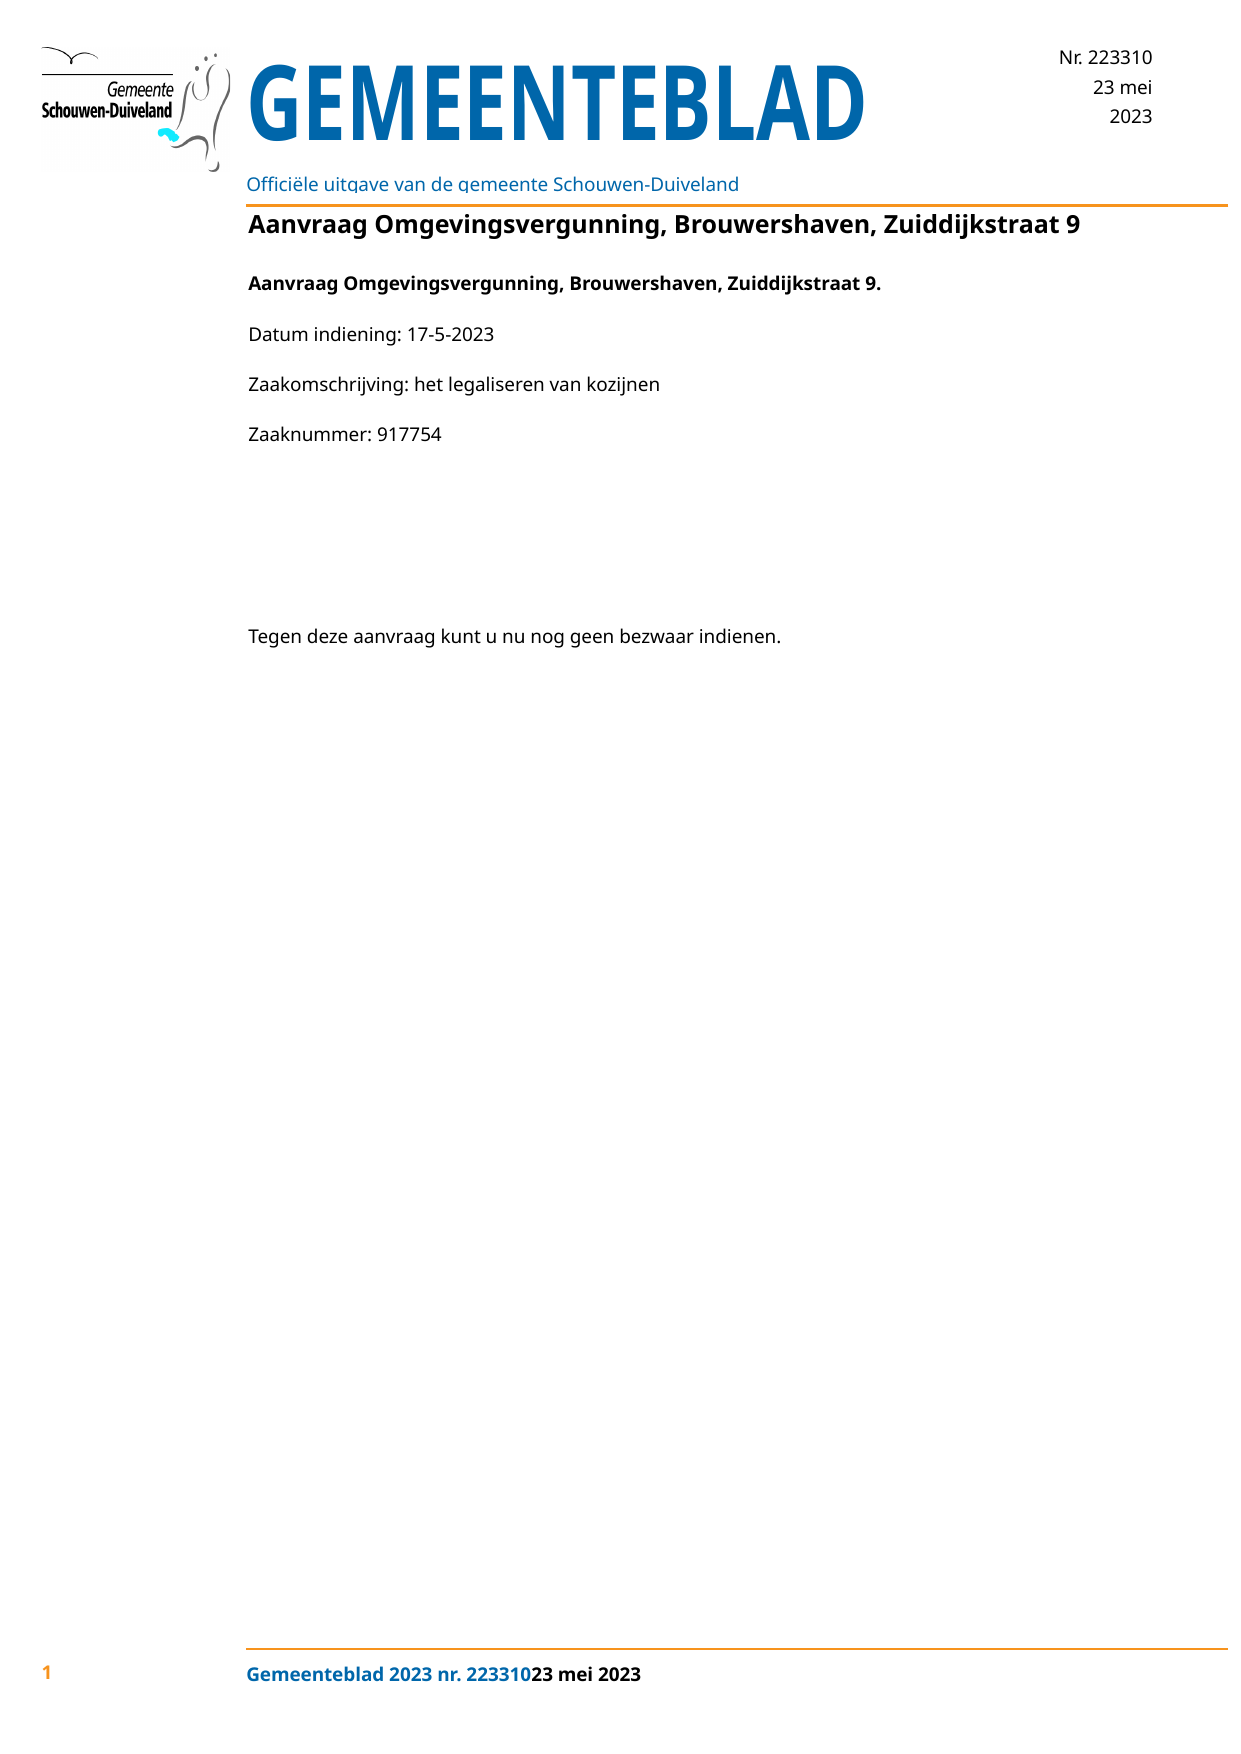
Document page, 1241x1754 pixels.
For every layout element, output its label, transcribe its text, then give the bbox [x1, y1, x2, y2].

text Zaakomschrijving: het legaliseren van kozijnen [248, 371, 1152, 397]
text Tegen deze aanvraag kunt u nu nog geen bezwaar indienen. [248, 623, 1152, 649]
text Datum indiening: 17-5-2023 [248, 321, 1152, 346]
text Aanvraag Omgevingsvergunning, Brouwershaven, Zuiddijkstraat 9. [248, 270, 1152, 296]
text Zaaknummer: 917754 [248, 422, 1152, 447]
picture [41, 47, 231, 172]
text Aanvraag Omgevingsvergunning, Brouwershaven, Zuiddijkstraat 9 [248, 207, 1152, 241]
